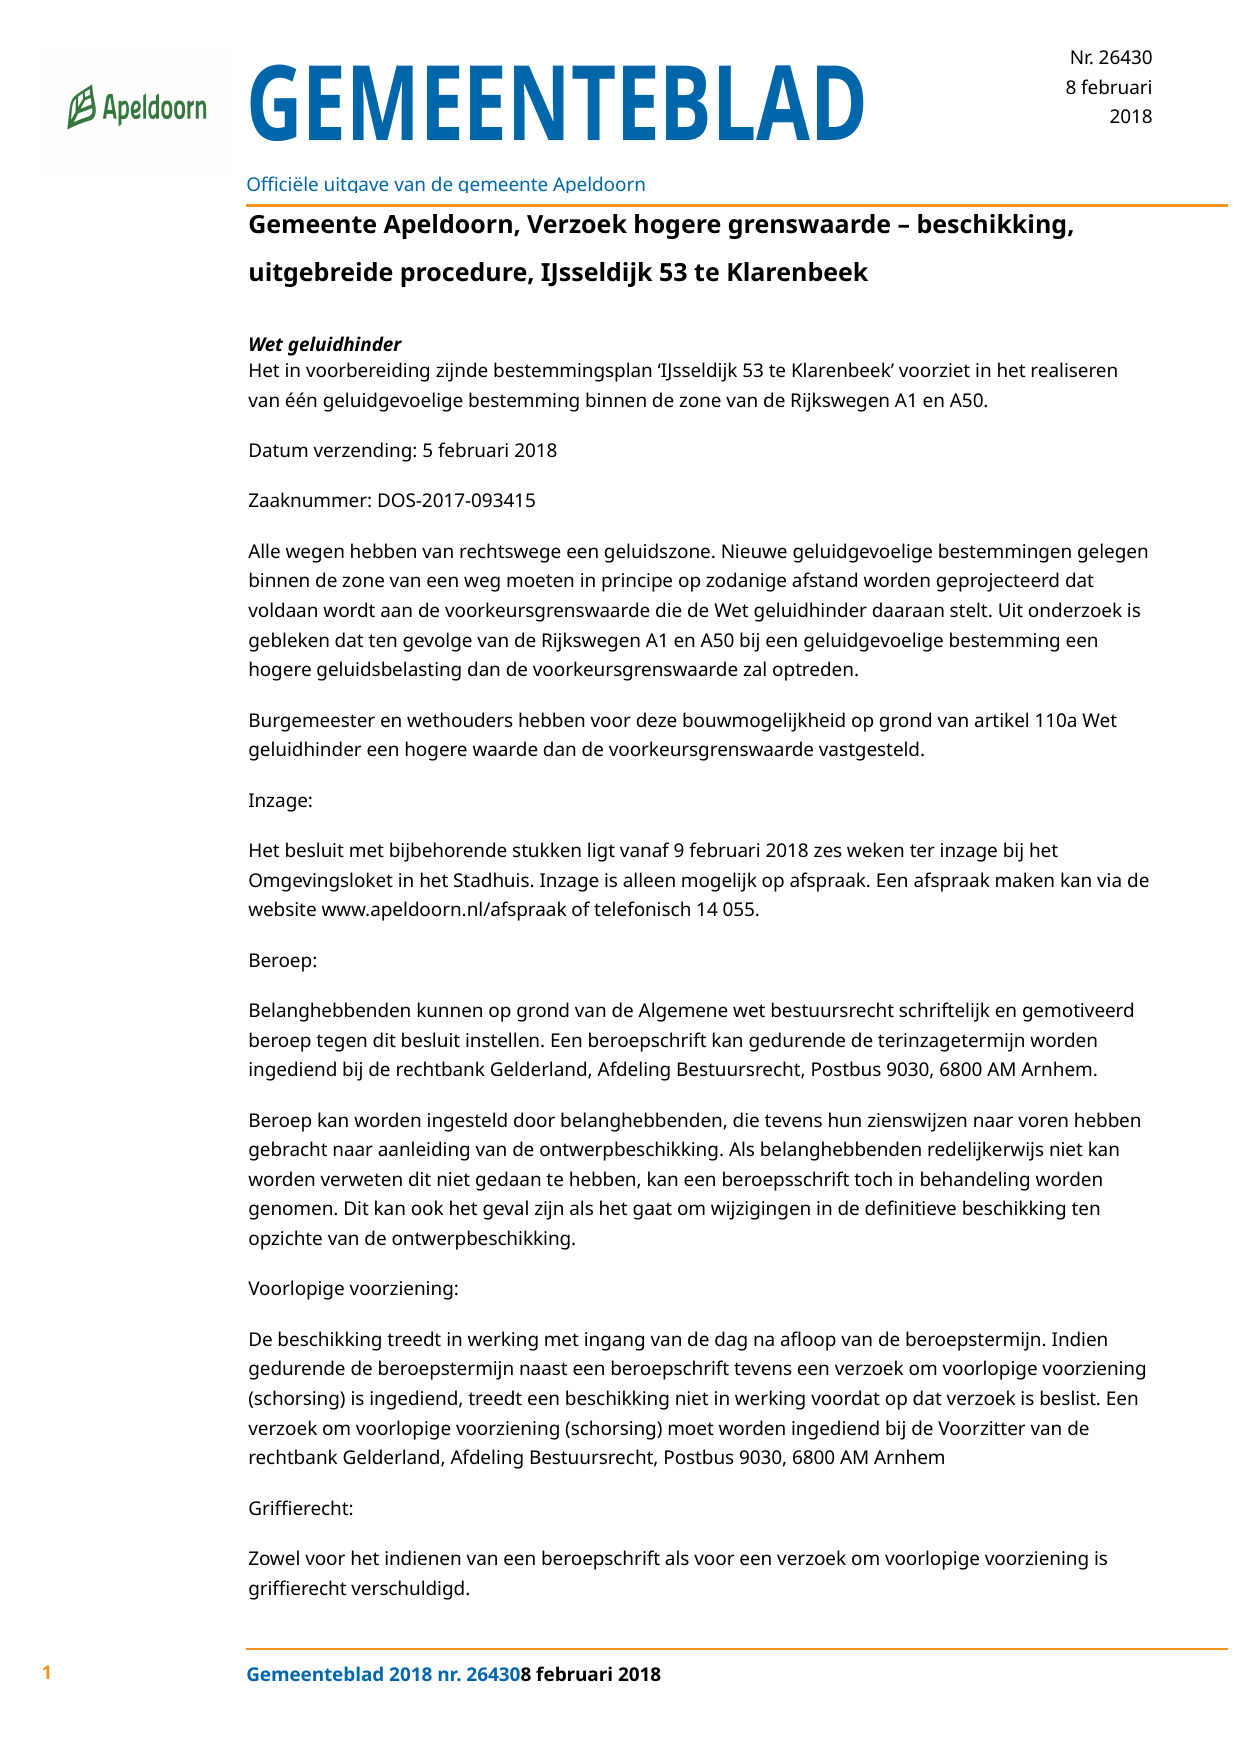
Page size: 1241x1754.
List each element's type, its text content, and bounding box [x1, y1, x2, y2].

picture [41, 47, 231, 172]
text Het in voorbereiding zijnde bestemmingsplan ‘IJsseldijk 53 te Klarenbeek’ voorziet in het realiseren van één geluidgevoelige bestemming binnen de zone van de Rijkswegen A1 en A50. [248, 357, 1152, 412]
text Alle wegen hebben van rechtswege een geluidszone. Nieuwe geluidgevoelige bestemmingen gelegen binnen de zone van een weg moeten in principe op zodanige afstand worden geprojecteerd dat voldaan wordt aan de voorkeursgrenswaarde die de Wet geluidhinder daaraan stelt. Uit onderzoek is gebleken dat ten gevolge van de Rijkswegen A1 en A50 bij een geluidgevoelige bestemming een hogere geluidsbelasting dan de voorkeursgrenswaarde zal optreden. [248, 538, 1152, 682]
text Inzage: [248, 787, 1152, 812]
text Zaaknummer: DOS-2017-093415 [248, 488, 1152, 513]
text Griffierecht: [248, 1495, 1152, 1520]
text Voorlopige voorziening: [248, 1276, 1152, 1301]
text Zowel voor het indienen van een beroepschrift als voor een verzoek om voorlopige voorziening is griffierecht verschuldigd. [248, 1545, 1152, 1600]
text De beschikking treedt in werking met ingang van de dag na afloop van de beroepstermijn. Indien gedurende de beroepstermijn naast een beroepschrift tevens een verzoek om voorlopige voorziening (schorsing) is ingediend, treedt een beschikking niet in werking voordat op dat verzoek is beslist. Een verzoek om voorlopige voorziening (schorsing) moet worden ingediend bij de Voorzitter van de rechtbank Gelderland, Afdeling Bestuursrecht, Postbus 9030, 6800 AM Arnhem [248, 1326, 1152, 1470]
text Gemeente Apeldoorn, Verzoek hogere grenswaarde – beschikking, uitgebreide procedure, IJsseldijk 53 te Klarenbeek [248, 207, 1152, 288]
text Beroep kan worden ingesteld door belanghebbenden, die tevens hun zienswijzen naar voren hebben gebracht naar aanleiding van de ontwerpbeschikking. Als belanghebbenden redelijkerwijs niet kan worden verweten dit niet gedaan te hebben, kan een beroepsschrift toch in behandeling worden genomen. Dit kan ook het geval zijn als het gaat om wijzigingen in de definitieve beschikking ten opzichte van de ontwerpbeschikking. [248, 1107, 1152, 1251]
text Beroep: [248, 947, 1152, 972]
text Het besluit met bijbehorende stukken ligt vanaf 9 februari 2018 zes weken ter inzage bij het Omgevingsloket in het Stadhuis. Inzage is alleen mogelijk op afspraak. Een afspraak maken kan via de website www.apeldoorn.nl/afspraak of telefonisch 14 055. [248, 837, 1152, 922]
text Belanghebbenden kunnen op grond van de Algemene wet bestuursrecht schriftelijk en gemotiveerd beroep tegen dit besluit instellen. Een beroepschrift kan gedurende de terinzagetermijn worden ingediend bij de rechtbank Gelderland, Afdeling Bestuursrecht, Postbus 9030, 6800 AM Arnhem. [248, 997, 1152, 1082]
text Datum verzending: 5 februari 2018 [248, 437, 1152, 463]
text Wet geluidhinder [248, 331, 1152, 357]
text Burgemeester en wethouders hebben voor deze bouwmogelijkheid op grond van artikel 110a Wet geluidhinder een hogere waarde dan de voorkeursgrenswaarde vastgesteld. [248, 707, 1152, 762]
